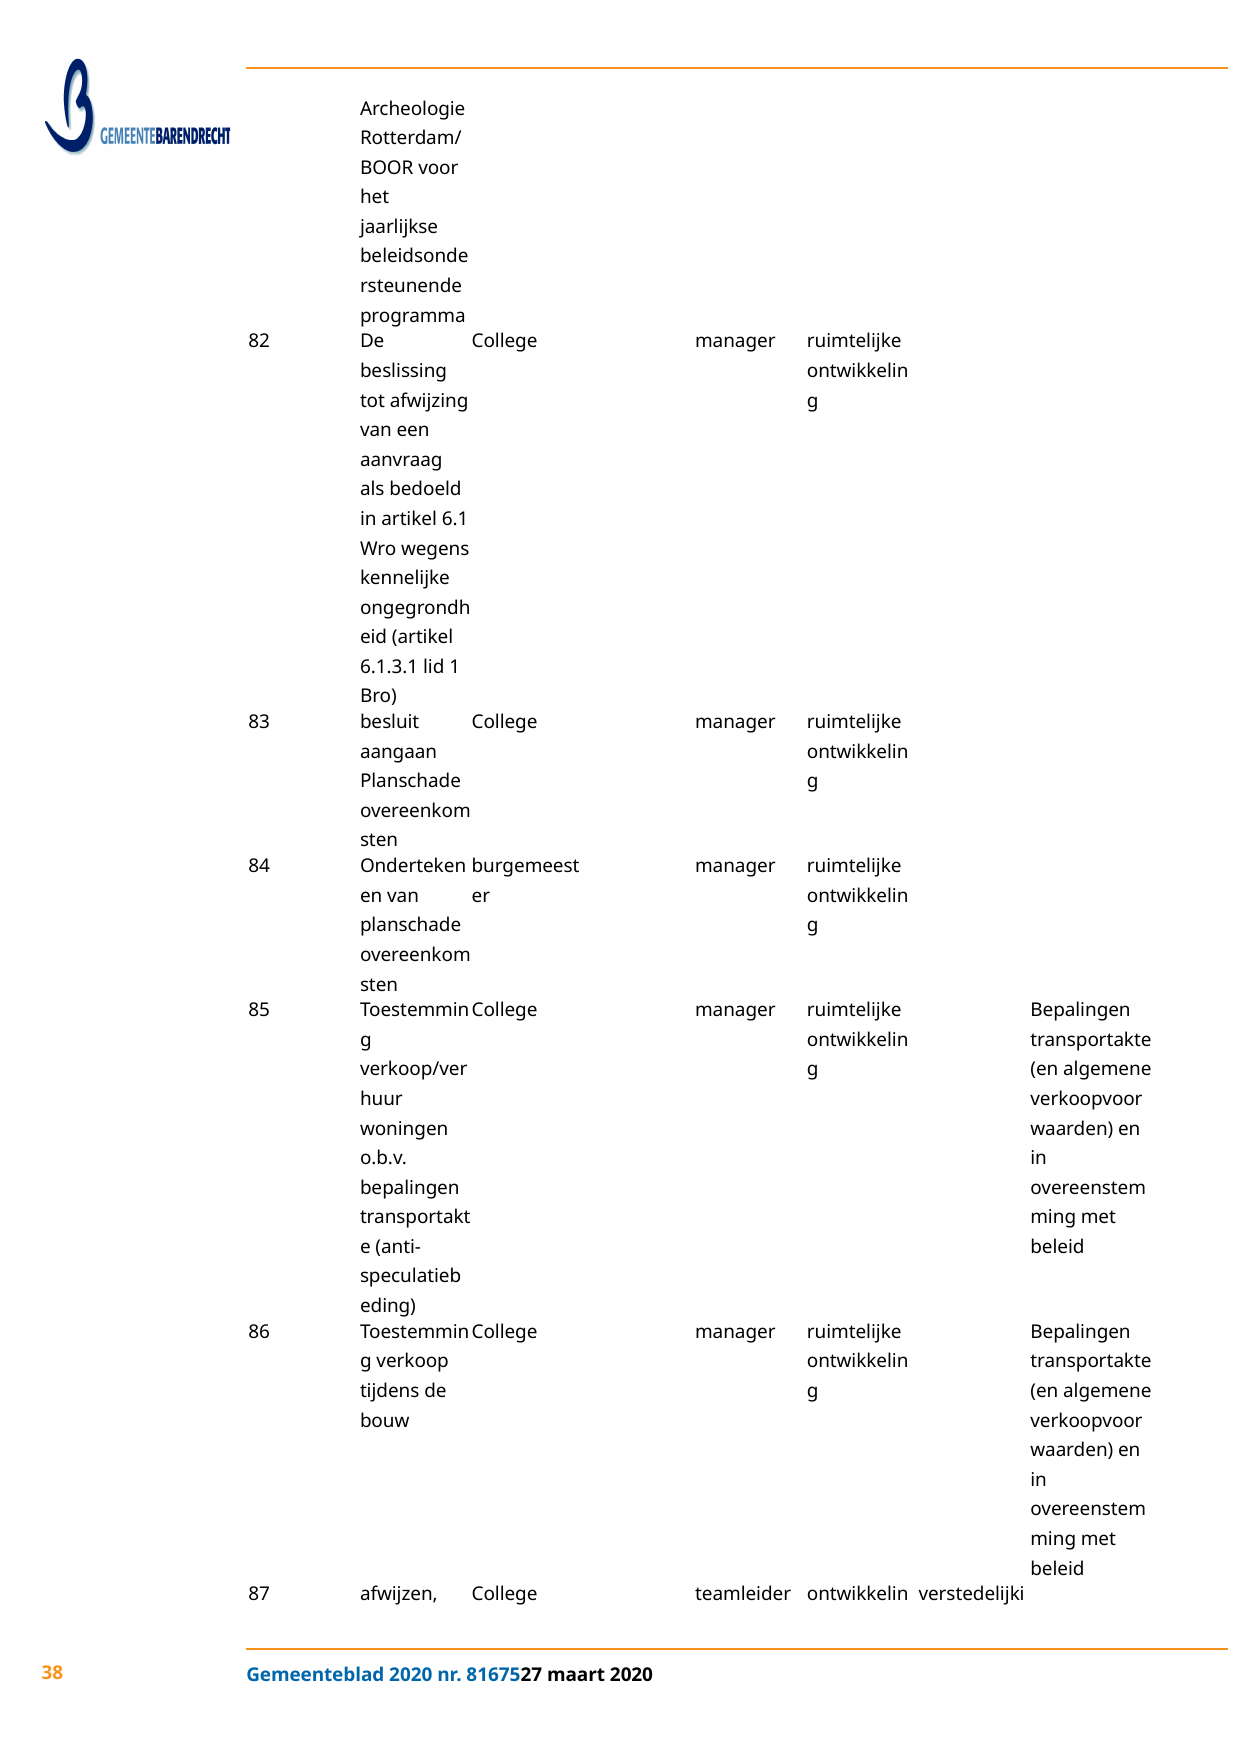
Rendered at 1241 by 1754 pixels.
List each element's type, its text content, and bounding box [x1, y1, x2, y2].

table_cell [583, 996, 695, 1318]
table_cell ruimtelijke ontwikkeling [807, 708, 918, 852]
table_cell [471, 95, 583, 328]
table_cell manager [695, 996, 807, 1318]
table_cell 83 [248, 708, 360, 852]
table_cell verstedelijki [918, 1580, 1030, 1606]
table_cell College [471, 328, 583, 708]
table_cell manager [695, 708, 807, 852]
picture [41, 47, 231, 172]
table_cell 85 [248, 996, 360, 1318]
table_cell [918, 1318, 1030, 1580]
table_cell De beslissing tot afwijzing van een aanvraag als bedoeld in artikel 6.1 Wro wegens kennelijke ongegrondheid (artikel 6.1.3.1 lid 1 Bro) [360, 328, 471, 708]
table_cell Toestemming verkoop/verhuur woningen o.b.v. bepalingen transportakte (anti-speculatiebeding) [360, 996, 471, 1318]
table_cell [248, 95, 360, 328]
table_cell Bepalingen transportakte (en algemene verkoopvoorwaarden) en in overeenstemming met beleid [1030, 1318, 1152, 1580]
table_cell manager [695, 853, 807, 996]
table_cell College [471, 1580, 583, 1606]
table_cell 86 [248, 1318, 360, 1580]
table_cell Ondertekenen van planschadeovereenkomsten [360, 853, 471, 996]
table_cell ruimtelijke ontwikkeling [807, 328, 918, 708]
table_cell [918, 853, 1030, 996]
table_cell College [471, 1318, 583, 1580]
table_cell [1030, 1580, 1152, 1606]
table_cell [695, 95, 807, 328]
table_cell [583, 1318, 695, 1580]
table_cell [583, 708, 695, 852]
table_cell ruimtelijke ontwikkeling [807, 996, 918, 1318]
table_cell Toestemming verkoop tijdens de bouw [360, 1318, 471, 1580]
table_cell burgemeester [471, 853, 583, 996]
table_cell [1030, 708, 1152, 852]
table_cell [918, 708, 1030, 852]
table_cell besluit aangaan Planschadeovereenkomsten [360, 708, 471, 852]
table_cell College [471, 708, 583, 852]
table_cell 87 [248, 1580, 360, 1606]
table_cell ruimtelijke ontwikkeling [807, 853, 918, 996]
table_cell [583, 1580, 695, 1606]
table_cell manager [695, 328, 807, 708]
table_cell ontwikkelin [807, 1580, 918, 1606]
table_cell [1030, 853, 1152, 996]
table_cell Archeologie Rotterdam/BOOR voor het jaarlijkse beleidsondersteunende programma [360, 95, 471, 328]
table_cell manager [695, 1318, 807, 1580]
table_cell [918, 95, 1030, 328]
table_cell 84 [248, 853, 360, 996]
table_cell afwijzen, [360, 1580, 471, 1606]
table_cell ruimtelijke ontwikkeling [807, 1318, 918, 1580]
table_cell [918, 328, 1030, 708]
table_cell teamleider [695, 1580, 807, 1606]
table_cell [807, 95, 918, 328]
table_cell [583, 853, 695, 996]
table_cell [1030, 95, 1152, 328]
table_cell [918, 996, 1030, 1318]
table_cell 82 [248, 328, 360, 708]
table_cell Bepalingen transportakte (en algemene verkoopvoorwaarden) en in overeenstemming met beleid [1030, 996, 1152, 1318]
table_cell College [471, 996, 583, 1318]
table_cell [1030, 328, 1152, 708]
table_cell [583, 328, 695, 708]
table_cell [583, 95, 695, 328]
